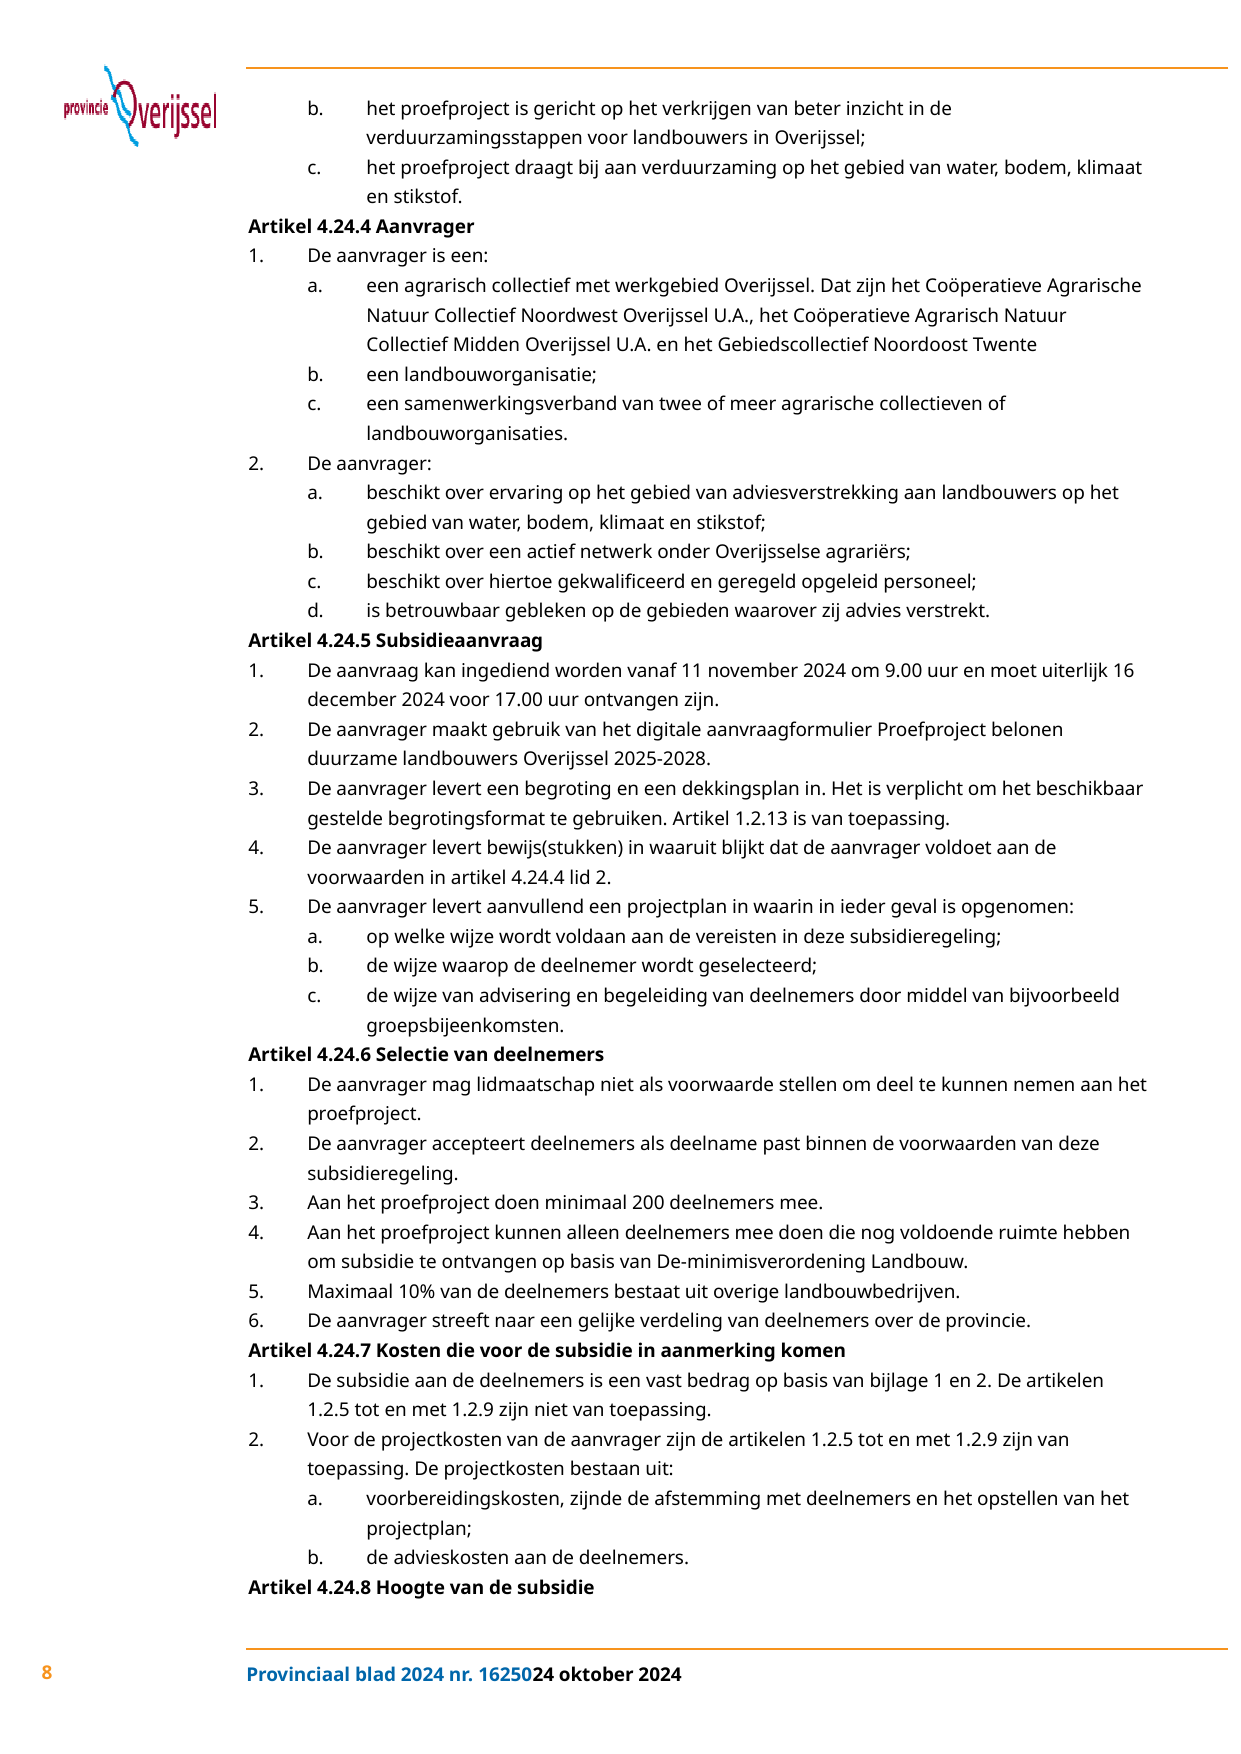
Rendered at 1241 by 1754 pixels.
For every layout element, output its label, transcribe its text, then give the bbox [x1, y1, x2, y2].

list De aanvrager streeft naar een gelijke verdeling van deelnemers over de provincie. [248, 1308, 1152, 1333]
picture [41, 47, 231, 172]
text Artikel 4.24.4 Aanvrager [248, 213, 1152, 239]
list De aanvrager levert bewijs(stukken) in waaruit blijkt dat de aanvrager voldoet aan de voorwaarden in artikel 4.24.4 lid 2. [248, 834, 1152, 890]
list De aanvrager maakt gebruik van het digitale aanvraagformulier Proefproject belonen duurzame landbouwers Overijssel 2025-2028. [248, 716, 1152, 771]
list beschikt over ervaring op het gebied van adviesverstrekking aan landbouwers op het gebied van water, bodem, klimaat en stikstof; [307, 479, 1152, 535]
list beschikt over hiertoe gekwalificeerd en geregeld opgeleid personeel; [307, 568, 1152, 594]
list een landbouworganisatie; [307, 361, 1152, 387]
text Artikel 4.24.5 Subsidieaanvraag [248, 627, 1152, 653]
list het proefproject draagt bij aan verduurzaming op het gebied van water, bodem, klimaat en stikstof. [307, 154, 1152, 209]
list voorbereidingskosten, zijnde de afstemming met deelnemers en het opstellen van het projectplan; [307, 1485, 1152, 1541]
list De subsidie aan de deelnemers is een vast bedrag op basis van bijlage 1 en 2. De artikelen 1.2.5 tot en met 1.2.9 zijn niet van toepassing. [248, 1367, 1152, 1422]
list De aanvrager accepteert deelnemers als deelname past binnen de voorwaarden van deze subsidieregeling. [248, 1130, 1152, 1186]
list De aanvrager levert een begroting en een dekkingsplan in. Het is verplicht om het beschikbaar gestelde begrotingsformat te gebruiken. Artikel 1.2.13 is van toepassing. [248, 775, 1152, 831]
list op welke wijze wordt voldaan aan de vereisten in deze subsidieregeling; [307, 923, 1152, 949]
list beschikt over een actief netwerk onder Overijsselse agrariërs; [307, 538, 1152, 564]
list De aanvraag kan ingediend worden vanaf 11 november 2024 om 9.00 uur en moet uiterlijk 16 december 2024 voor 17.00 uur ontvangen zijn. [248, 657, 1152, 712]
list de wijze van advisering en begeleiding van deelnemers door middel van bijvoorbeeld groepsbijeenkomsten. [307, 982, 1152, 1038]
list Voor de projectkosten van de aanvrager zijn de artikelen 1.2.5 tot en met 1.2.9 zijn van toepassing. De projectkosten bestaan uit: [248, 1426, 1152, 1481]
list het proefproject is gericht op het verkrijgen van beter inzicht in de verduurzamingsstappen voor landbouwers in Overijssel; [307, 95, 1152, 150]
list een agrarisch collectief met werkgebied Overijssel. Dat zijn het Coöperatieve Agrarische Natuur Collectief Noordwest Overijssel U.A., het Coöperatieve Agrarisch Natuur Collectief Midden Overijssel U.A. en het Gebiedscollectief Noordoost Twente [307, 272, 1152, 357]
list De aanvrager mag lidmaatschap niet als voorwaarde stellen om deel te kunnen nemen aan het proefproject. [248, 1071, 1152, 1126]
list de advieskosten aan de deelnemers. [307, 1544, 1152, 1570]
list De aanvrager levert aanvullend een projectplan in waarin in ieder geval is opgenomen: [248, 893, 1152, 919]
list een samenwerkingsverband van twee of meer agrarische collectieven of landbouworganisaties. [307, 391, 1152, 446]
text Artikel 4.24.7 Kosten die voor de subsidie in aanmerking komen [248, 1337, 1152, 1363]
list Maximaal 10% van de deelnemers bestaat uit overige landbouwbedrijven. [248, 1278, 1152, 1304]
text Artikel 4.24.6 Selectie van deelnemers [248, 1041, 1152, 1067]
text Artikel 4.24.8 Hoogte van de subsidie [248, 1574, 1152, 1600]
list is betrouwbaar gebleken op de gebieden waarover zij advies verstrekt. [307, 598, 1152, 623]
list Aan het proefproject doen minimaal 200 deelnemers mee. [248, 1189, 1152, 1215]
list de wijze waarop de deelnemer wordt geselecteerd; [307, 953, 1152, 978]
list De aanvrager is een: [248, 243, 1152, 268]
list De aanvrager: [248, 450, 1152, 476]
list Aan het proefproject kunnen alleen deelnemers mee doen die nog voldoende ruimte hebben om subsidie te ontvangen op basis van De-minimisverordening Landbouw. [248, 1219, 1152, 1274]
